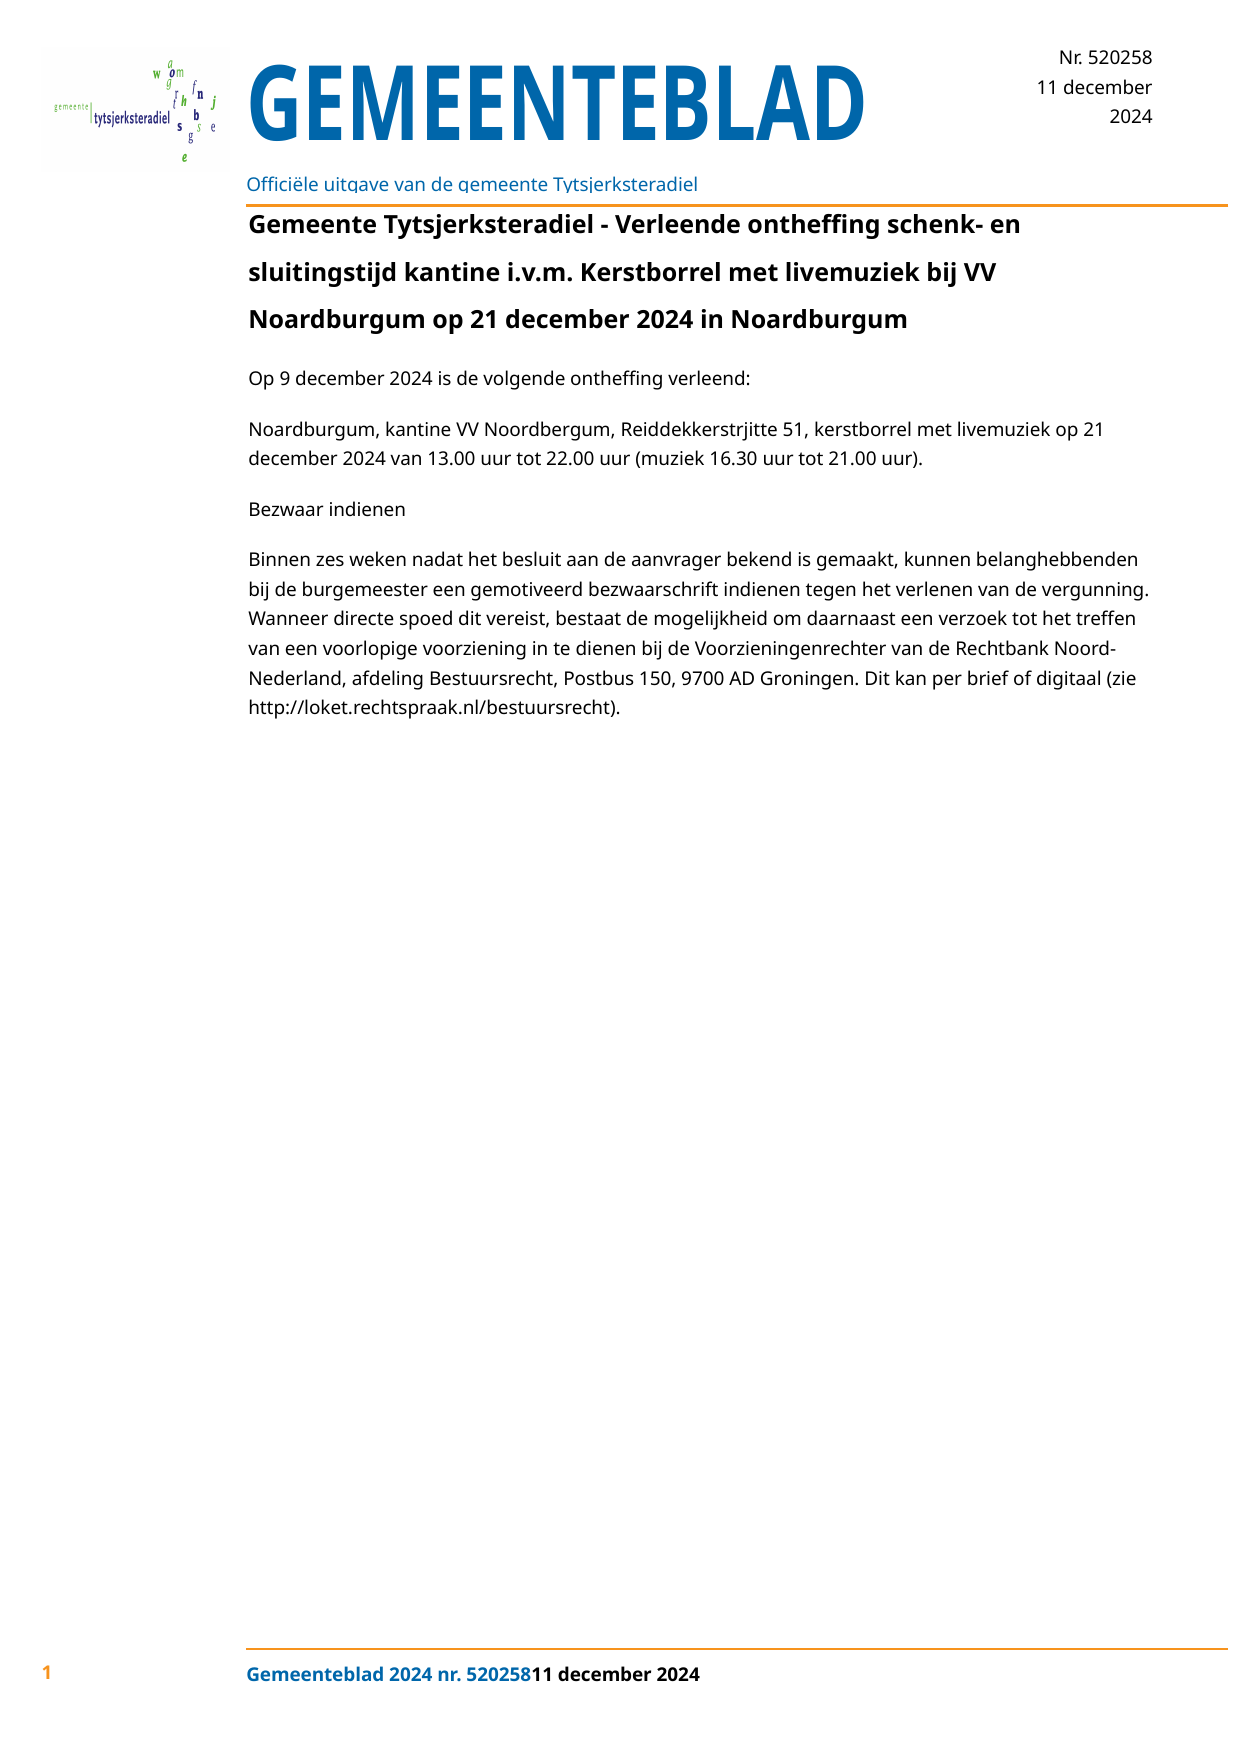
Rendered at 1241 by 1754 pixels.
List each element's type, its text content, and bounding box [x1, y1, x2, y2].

text Binnen zes weken nadat het besluit aan de aanvrager bekend is gemaakt, kunnen belanghebbenden bij de burgemeester een gemotiveerd bezwaarschrift indienen tegen het verlenen van de vergunning. Wanneer directe spoed dit vereist, bestaat de mogelijkheid om daarnaast een verzoek tot het treffen van een voorlopige voorziening in te dienen bij de Voorzieningenrechter van de Rechtbank Noord-Nederland, afdeling Bestuursrecht, Postbus 150, 9700 AD Groningen. Dit kan per brief of digitaal (zie http://loket.rechtspraak.nl/bestuursrecht). [248, 546, 1152, 720]
picture [41, 47, 231, 172]
text Gemeente Tytsjerksteradiel - Verleende ontheffing schenk- en sluitingstijd kantine i.v.m. Kerstborrel met livemuziek bij VV Noardburgum op 21 december 2024 in Noardburgum [248, 207, 1152, 336]
text Noardburgum, kantine VV Noordbergum, Reiddekkerstrjitte 51, kerstborrel met livemuziek op 21 december 2024 van 13.00 uur tot 22.00 uur (muziek 16.30 uur tot 21.00 uur). [248, 416, 1152, 471]
text Bezwaar indienen [248, 496, 1152, 522]
text Op 9 december 2024 is de volgende ontheffing verleend: [248, 366, 1152, 391]
